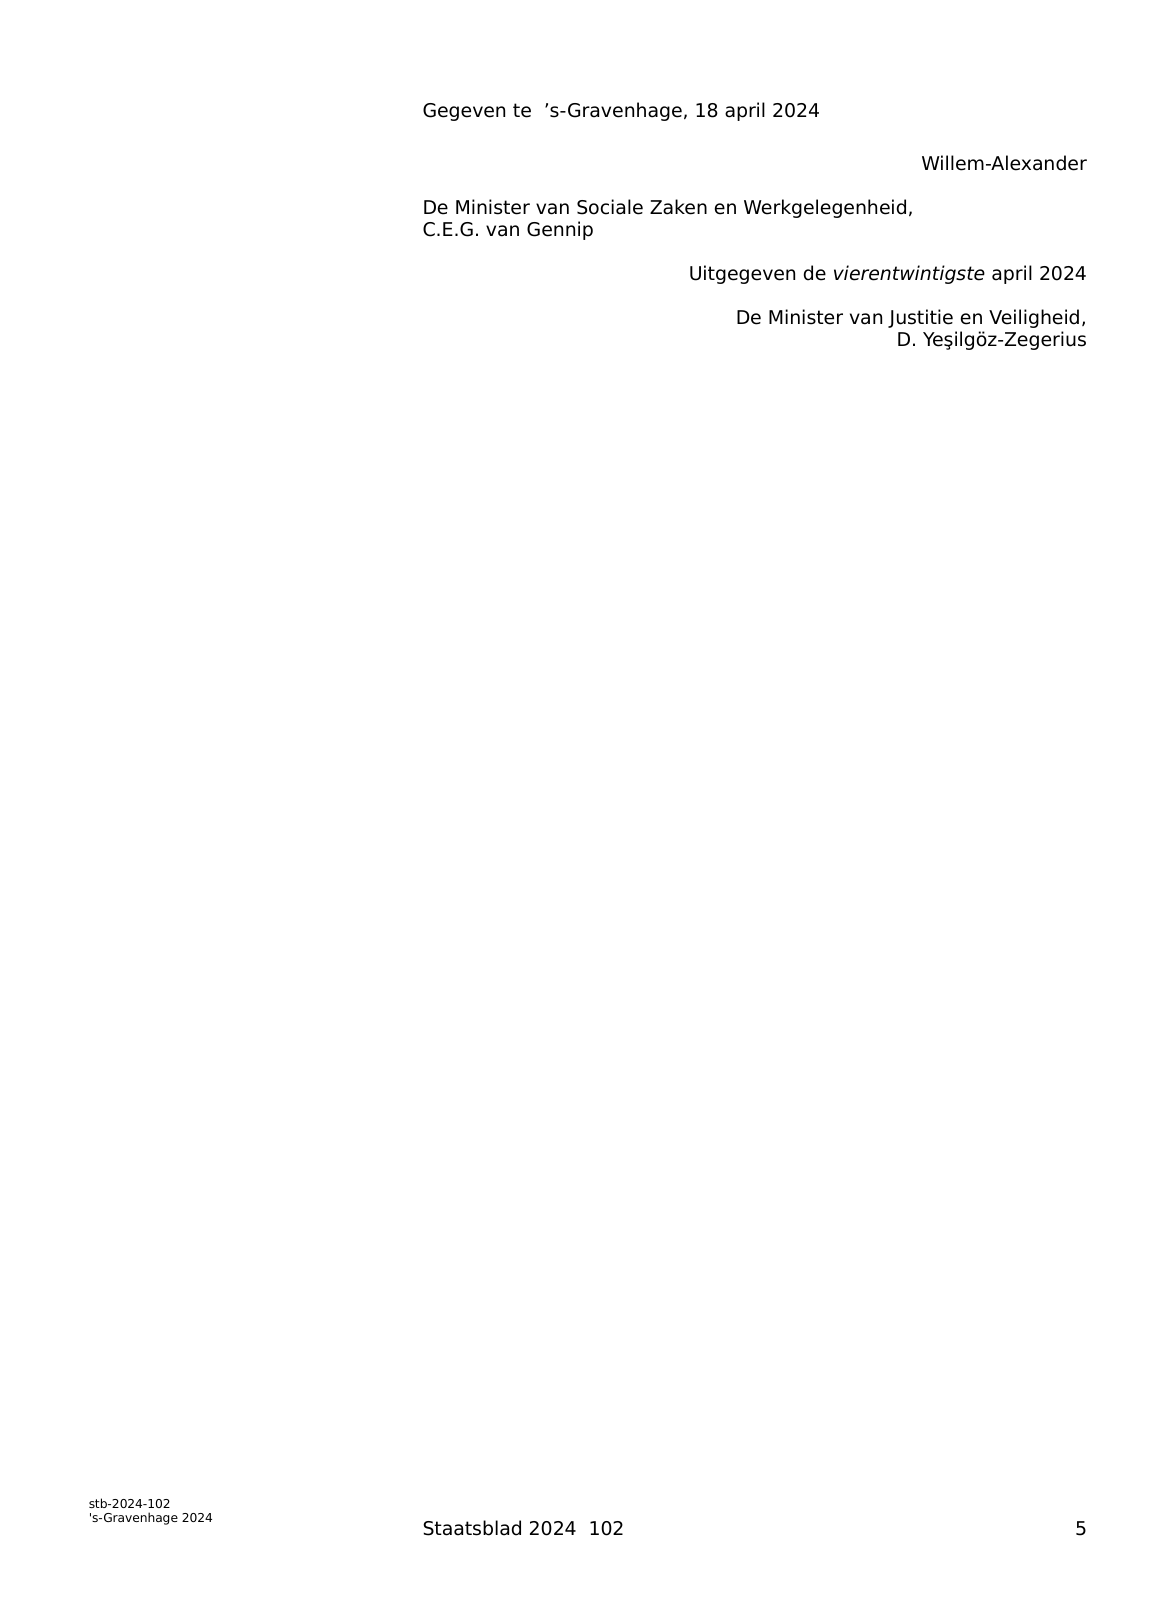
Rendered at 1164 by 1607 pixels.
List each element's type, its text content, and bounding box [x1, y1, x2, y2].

text De Minister van Sociale Zaken en Werkgelegenheid, C.E.G. van Gennip [422, 197, 1087, 241]
text stb-2024-102 [88, 1497, 323, 1511]
text 's-Gravenhage 2024 [88, 1511, 323, 1525]
text Gegeven te ’s-Gravenhage, 18 april 2024 [422, 100, 1087, 122]
text Willem-Alexander [422, 152, 1087, 174]
text De Minister van Justitie en Veiligheid, D. Yeşilgöz-Zegerius [422, 307, 1087, 351]
text Uitgegeven de vierentwintigste april 2024 [422, 263, 1087, 285]
